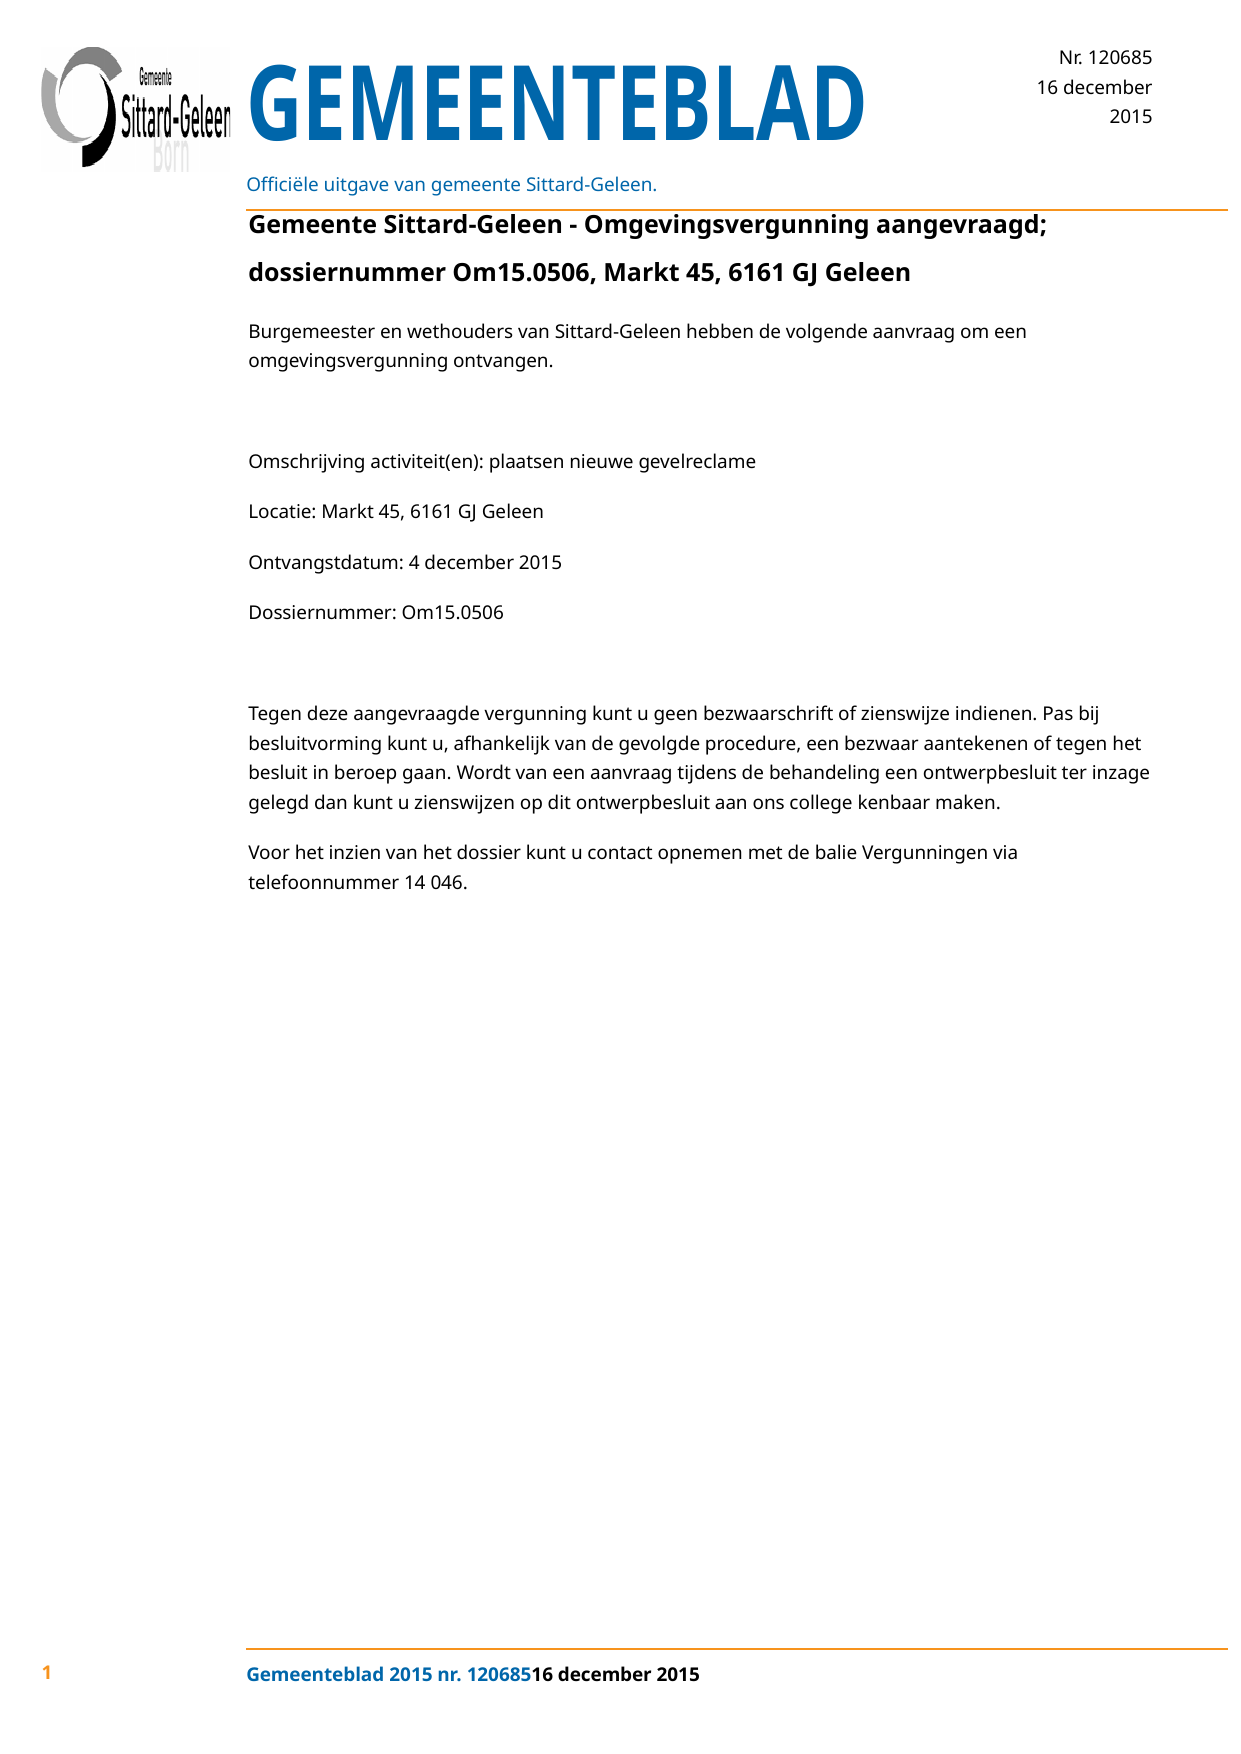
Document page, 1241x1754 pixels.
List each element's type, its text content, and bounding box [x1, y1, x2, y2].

text Locatie: Markt 45, 6161 GJ Geleen [248, 499, 1152, 524]
text Tegen deze aangevraagde vergunning kunt u geen bezwaarschrift of zienswijze indienen. Pas bij besluitvorming kunt u, afhankelijk van de gevolgde procedure, een bezwaar aantekenen of tegen het besluit in beroep gaan. Wordt van een aanvraag tijdens de behandeling een ontwerpbesluit ter inzage gelegd dan kunt u zienswijzen op dit ontwerpbesluit aan ons college kenbaar maken. [248, 700, 1152, 815]
text Voor het inzien van het dossier kunt u contact opnemen met de balie Vergunningen via telefoonnummer 14 046. [248, 839, 1152, 895]
text Dossiernummer: Om15.0506 [248, 599, 1152, 625]
text Gemeente Sittard-Geleen - Omgevingsvergunning aangevraagd; dossiernummer Om15.0506, Markt 45, 6161 GJ Geleen [248, 211, 1152, 288]
text Ontvangstdatum: 4 december 2015 [248, 549, 1152, 575]
text Omschrijving activiteit(en): plaatsen nieuwe gevelreclame [248, 448, 1152, 474]
picture [41, 47, 231, 172]
text Burgemeester en wethouders van Sittard-Geleen hebben de volgende aanvraag om een omgevingsvergunning ontvangen. [248, 318, 1152, 373]
